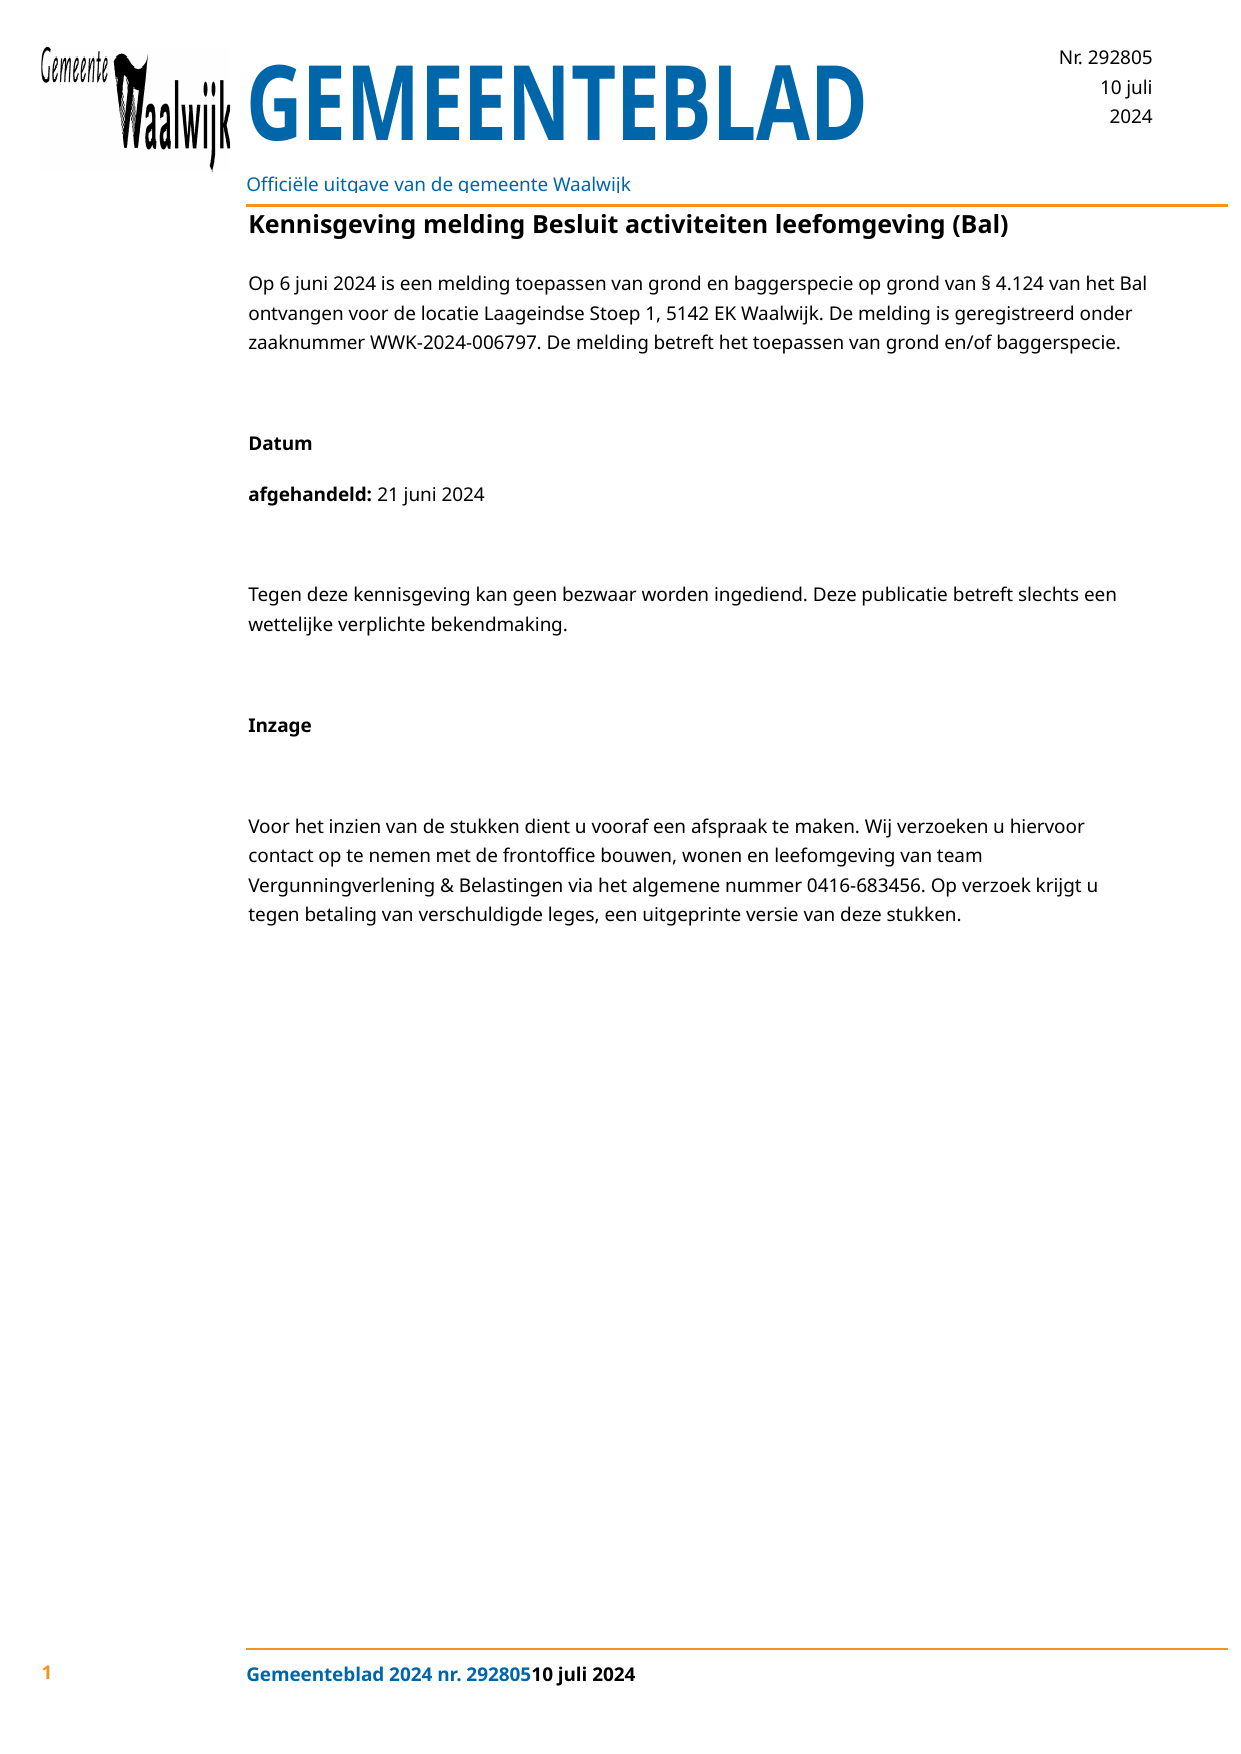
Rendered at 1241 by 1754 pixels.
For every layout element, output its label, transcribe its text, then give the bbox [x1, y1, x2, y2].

text Tegen deze kennisgeving kan geen bezwaar worden ingediend. Deze publicatie betreft slechts een wettelijke verplichte bekendmaking. [248, 582, 1152, 637]
text Voor het inzien van de stukken dient u vooraf een afspraak te maken. Wij verzoeken u hiervoor contact op te nemen met de frontoffice bouwen, wonen en leefomgeving van team Vergunningverlening & Belastingen via het algemene nummer 0416-683456. Op verzoek krijgt u tegen betaling van verschuldigde leges, een uitgeprinte versie van deze stukken. [248, 813, 1152, 927]
text Inzage [248, 712, 1152, 738]
text Kennisgeving melding Besluit activiteiten leefomgeving (Bal) [248, 207, 1152, 241]
text Datum [248, 430, 1152, 456]
text afgehandeld: 21 juni 2024 [248, 481, 1152, 506]
picture [41, 47, 231, 172]
text Op 6 juni 2024 is een melding toepassen van grond en baggerspecie op grond van § 4.124 van het Bal ontvangen voor de locatie Laageindse Stoep 1, 5142 EK Waalwijk. De melding is geregistreerd onder zaaknummer WWK-2024-006797. De melding betreft het toepassen van grond en/of baggerspecie. [248, 270, 1152, 355]
